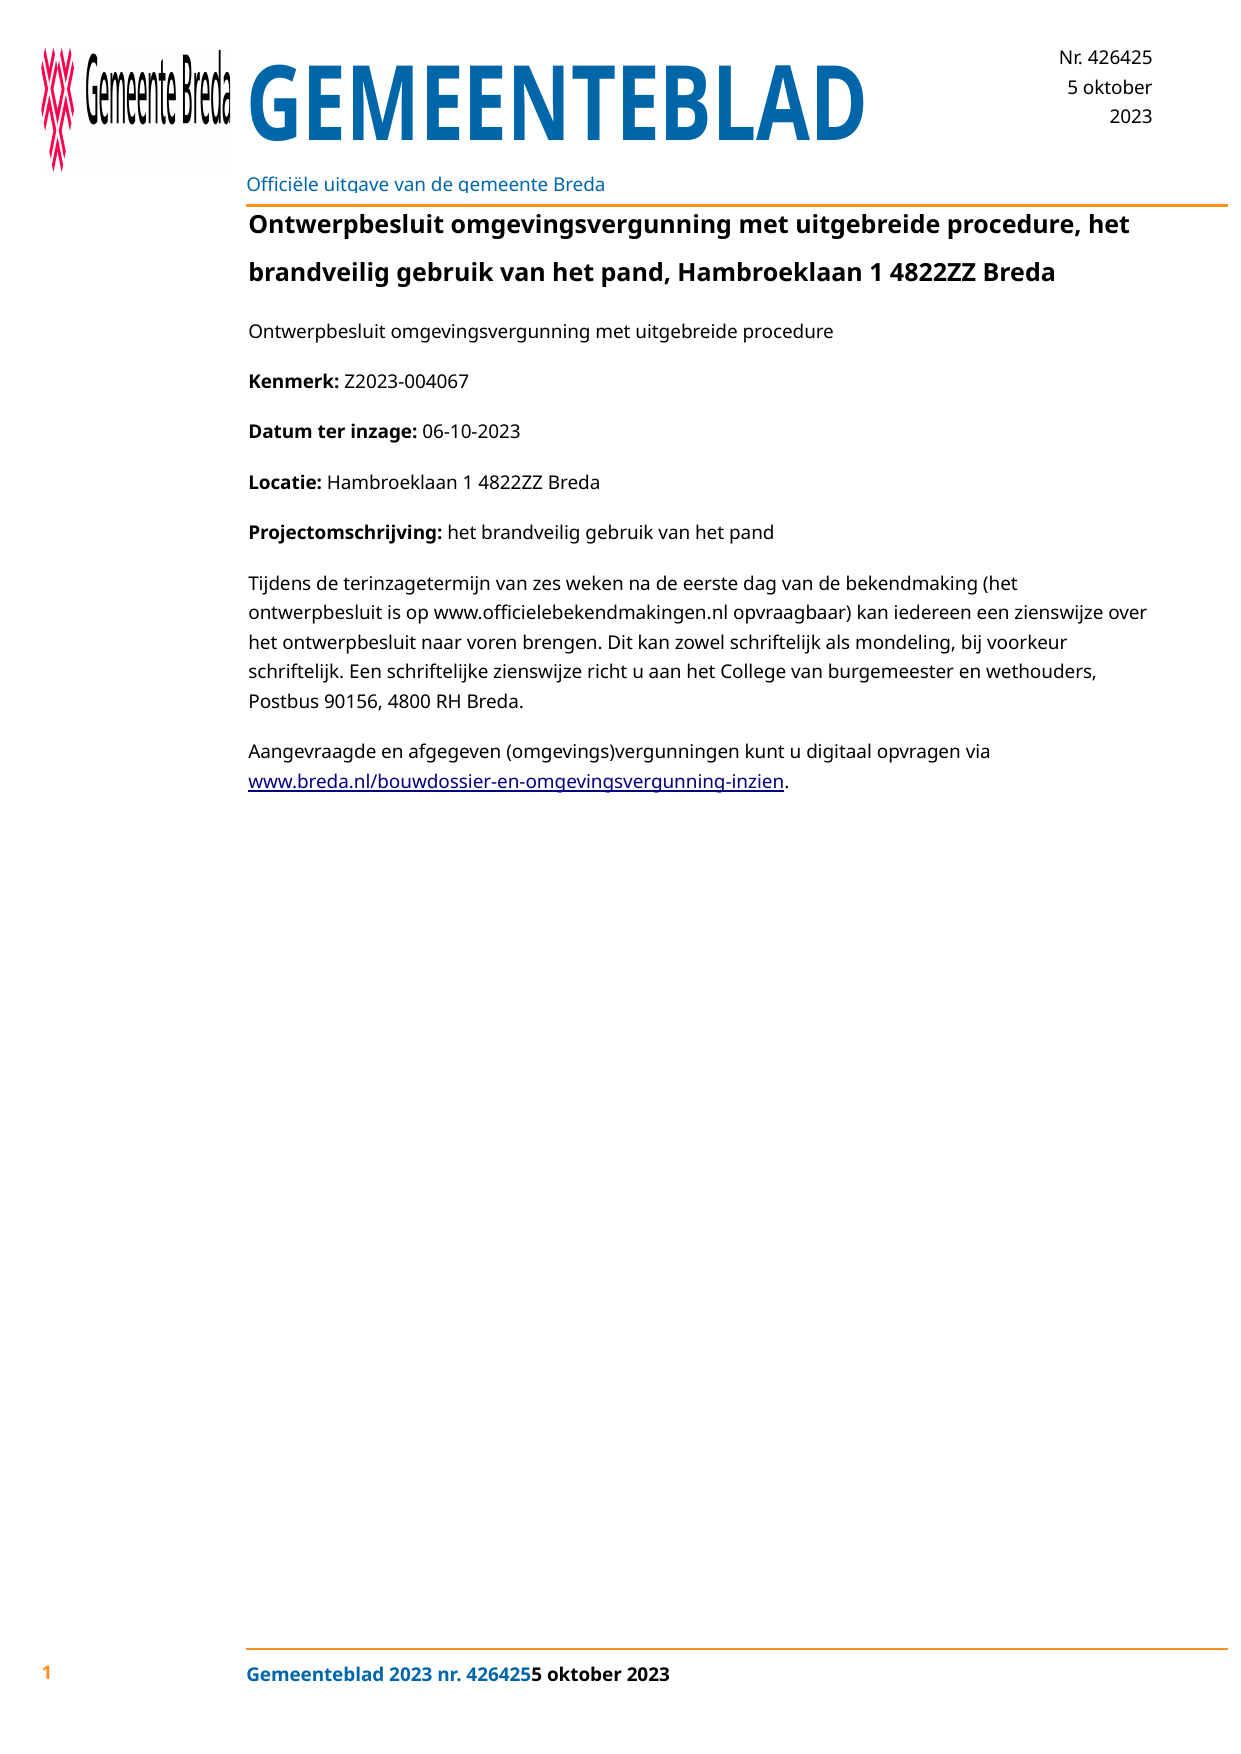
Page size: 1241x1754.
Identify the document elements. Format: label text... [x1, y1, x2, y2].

text Ontwerpbesluit omgevingsvergunning met uitgebreide procedure, het brandveilig gebruik van het pand, Hambroeklaan 1 4822ZZ Breda [248, 207, 1152, 288]
text Tijdens de terinzagetermijn van zes weken na de eerste dag van de bekendmaking (het ontwerpbesluit is op www.officielebekendmakingen.nl opvraagbaar) kan iedereen een zienswijze over het ontwerpbesluit naar voren brengen. Dit kan zowel schriftelijk als mondeling, bij voorkeur schriftelijk. Een schriftelijke zienswijze richt u aan het College van burgemeester en wethouders, Postbus 90156, 4800 RH Breda. [248, 570, 1152, 714]
text Datum ter inzage: 06-10-2023 [248, 419, 1152, 444]
text Locatie: Hambroeklaan 1 4822ZZ Breda [248, 469, 1152, 495]
text Projectomschrijving: het brandveilig gebruik van het pand [248, 519, 1152, 545]
text Ontwerpbesluit omgevingsvergunning met uitgebreide procedure [248, 318, 1152, 344]
text Kenmerk: Z2023-004067 [248, 368, 1152, 394]
picture [41, 47, 231, 172]
text Aangevraagde en afgegeven (omgevings)vergunningen kunt u digitaal opvragen via www.breda.nl/bouwdossier-en-omgevingsvergunning-inzien. [248, 739, 1152, 794]
